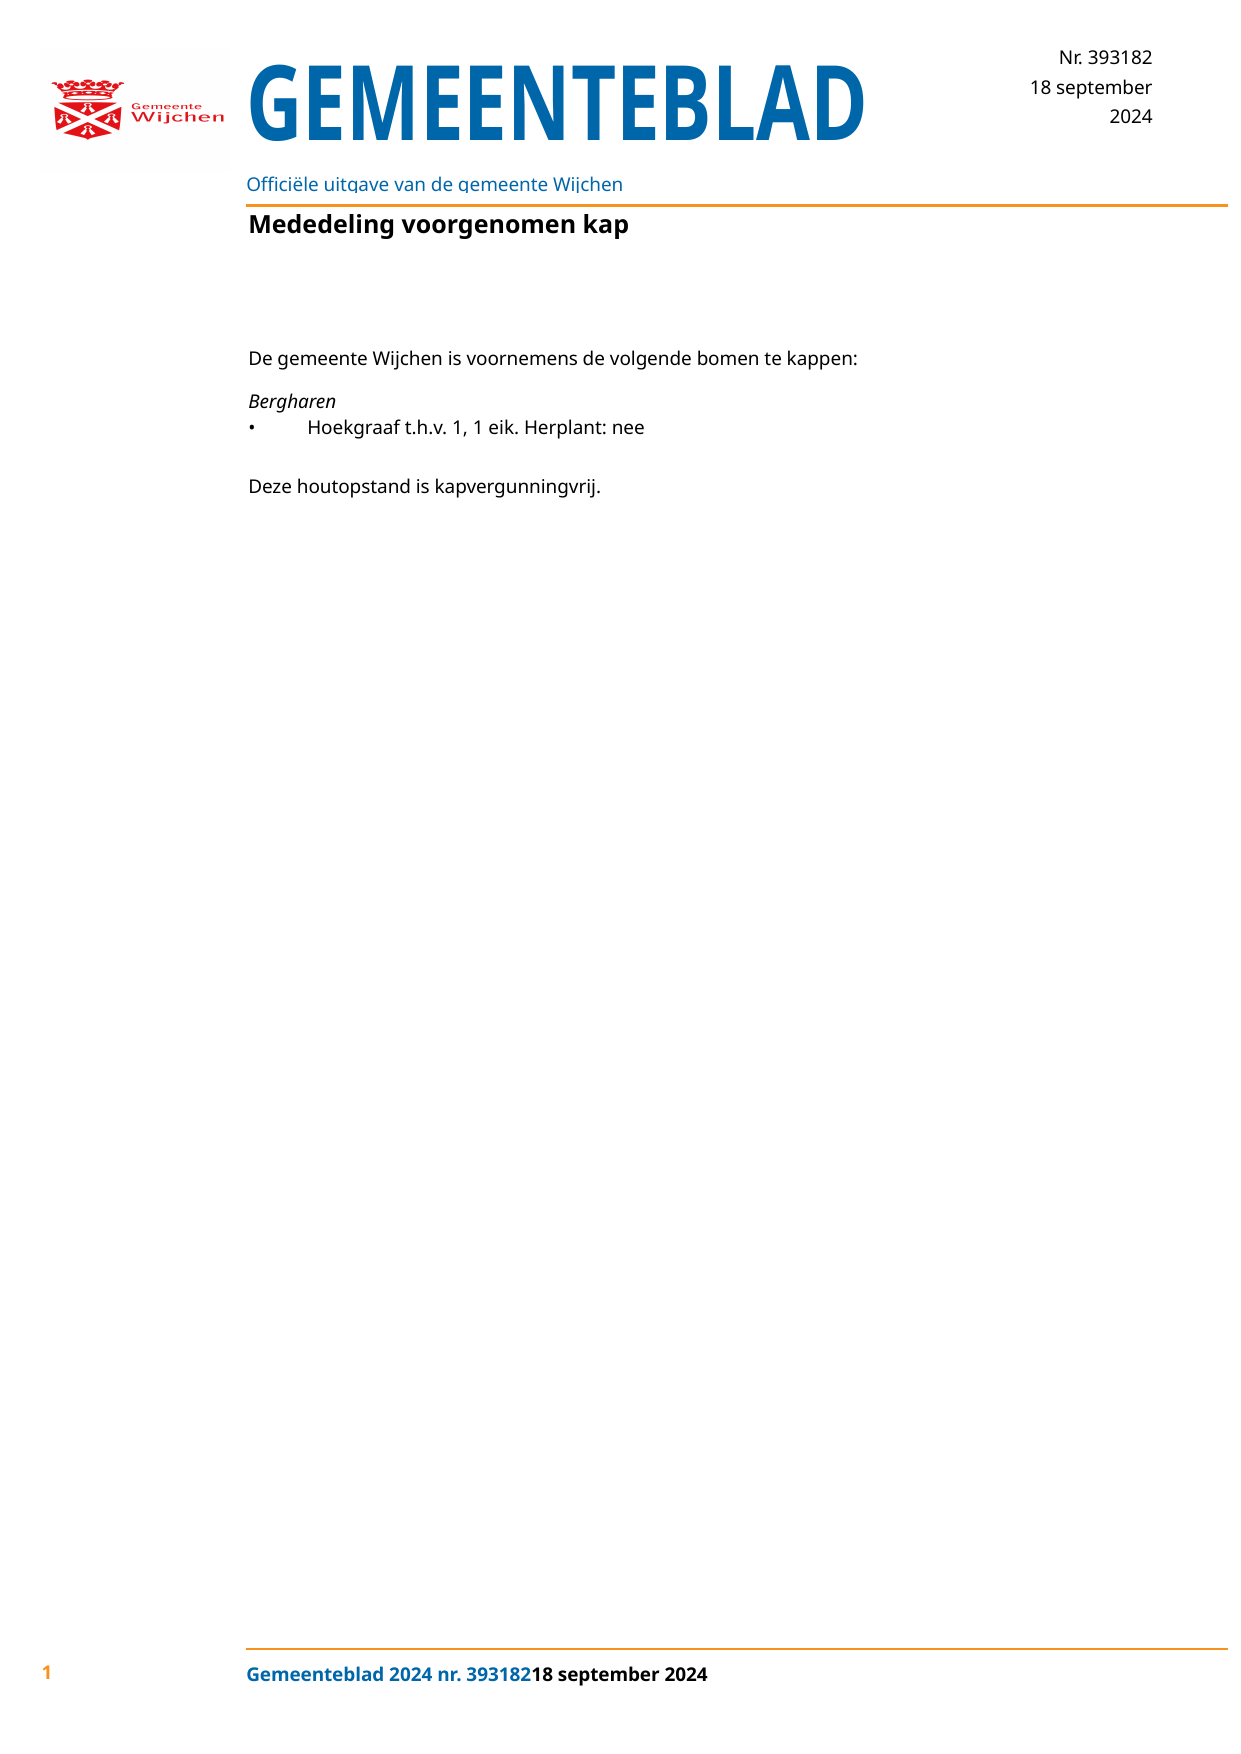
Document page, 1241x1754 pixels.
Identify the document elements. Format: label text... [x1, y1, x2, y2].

text De gemeente Wijchen is voornemens de volgende bomen te kappen: [248, 345, 1152, 371]
text Bergharen [248, 388, 1152, 414]
list Hoekgraaf t.h.v. 1, 1 eik. Herplant: nee [248, 414, 1152, 440]
text Mededeling voorgenomen kap [248, 207, 1152, 241]
text Deze houtopstand is kapvergunningvrij. [248, 473, 1152, 499]
picture [41, 47, 231, 172]
